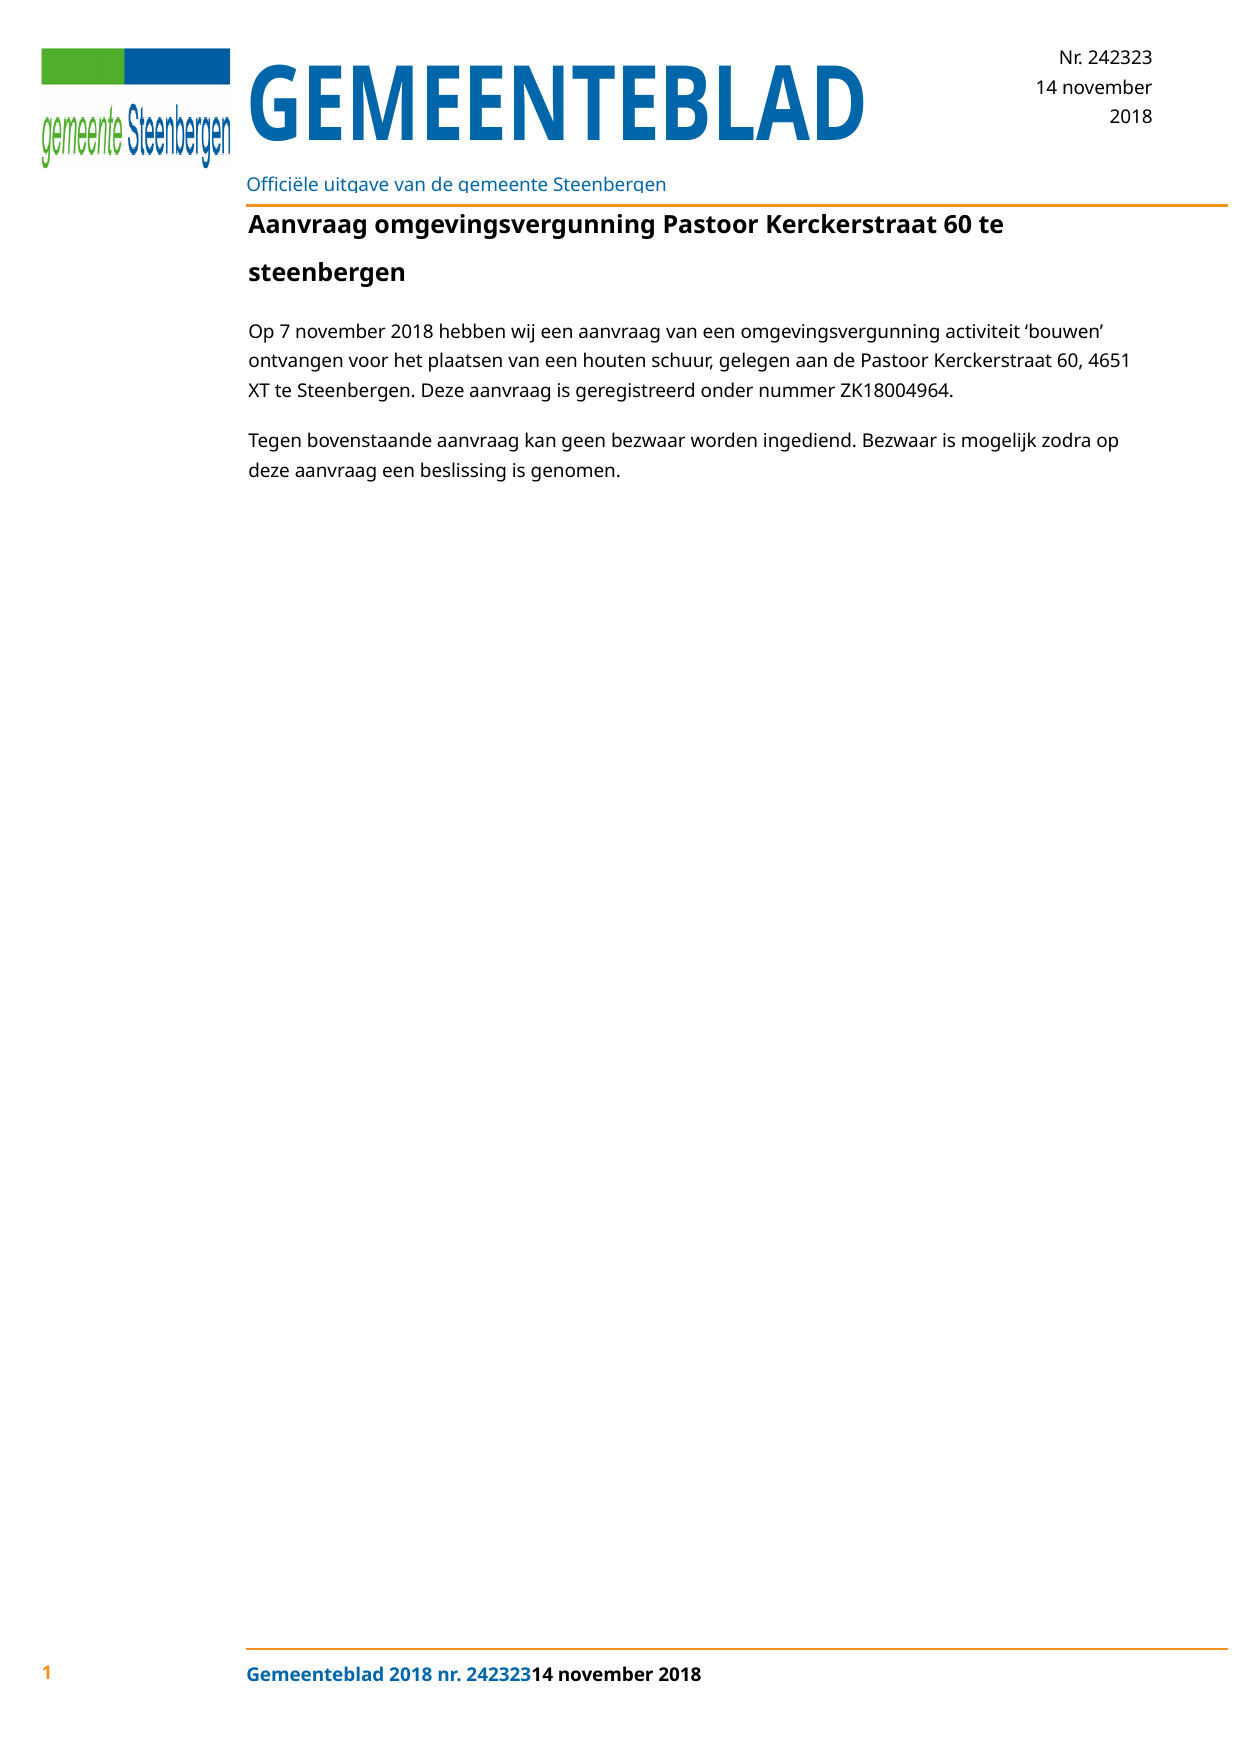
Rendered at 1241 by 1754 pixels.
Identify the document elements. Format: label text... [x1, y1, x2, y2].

text Aanvraag omgevingsvergunning Pastoor Kerckerstraat 60 te steenbergen [248, 207, 1152, 288]
picture [41, 47, 231, 172]
text Tegen bovenstaande aanvraag kan geen bezwaar worden ingediend. Bezwaar is mogelijk zodra op deze aanvraag een beslissing is genomen. [248, 427, 1152, 483]
text Op 7 november 2018 hebben wij een aanvraag van een omgevingsvergunning activiteit ‘bouwen’ ontvangen voor het plaatsen van een houten schuur, gelegen aan de Pastoor Kerckerstraat 60, 4651 XT te Steenbergen. Deze aanvraag is geregistreerd onder nummer ZK18004964. [248, 318, 1152, 403]
